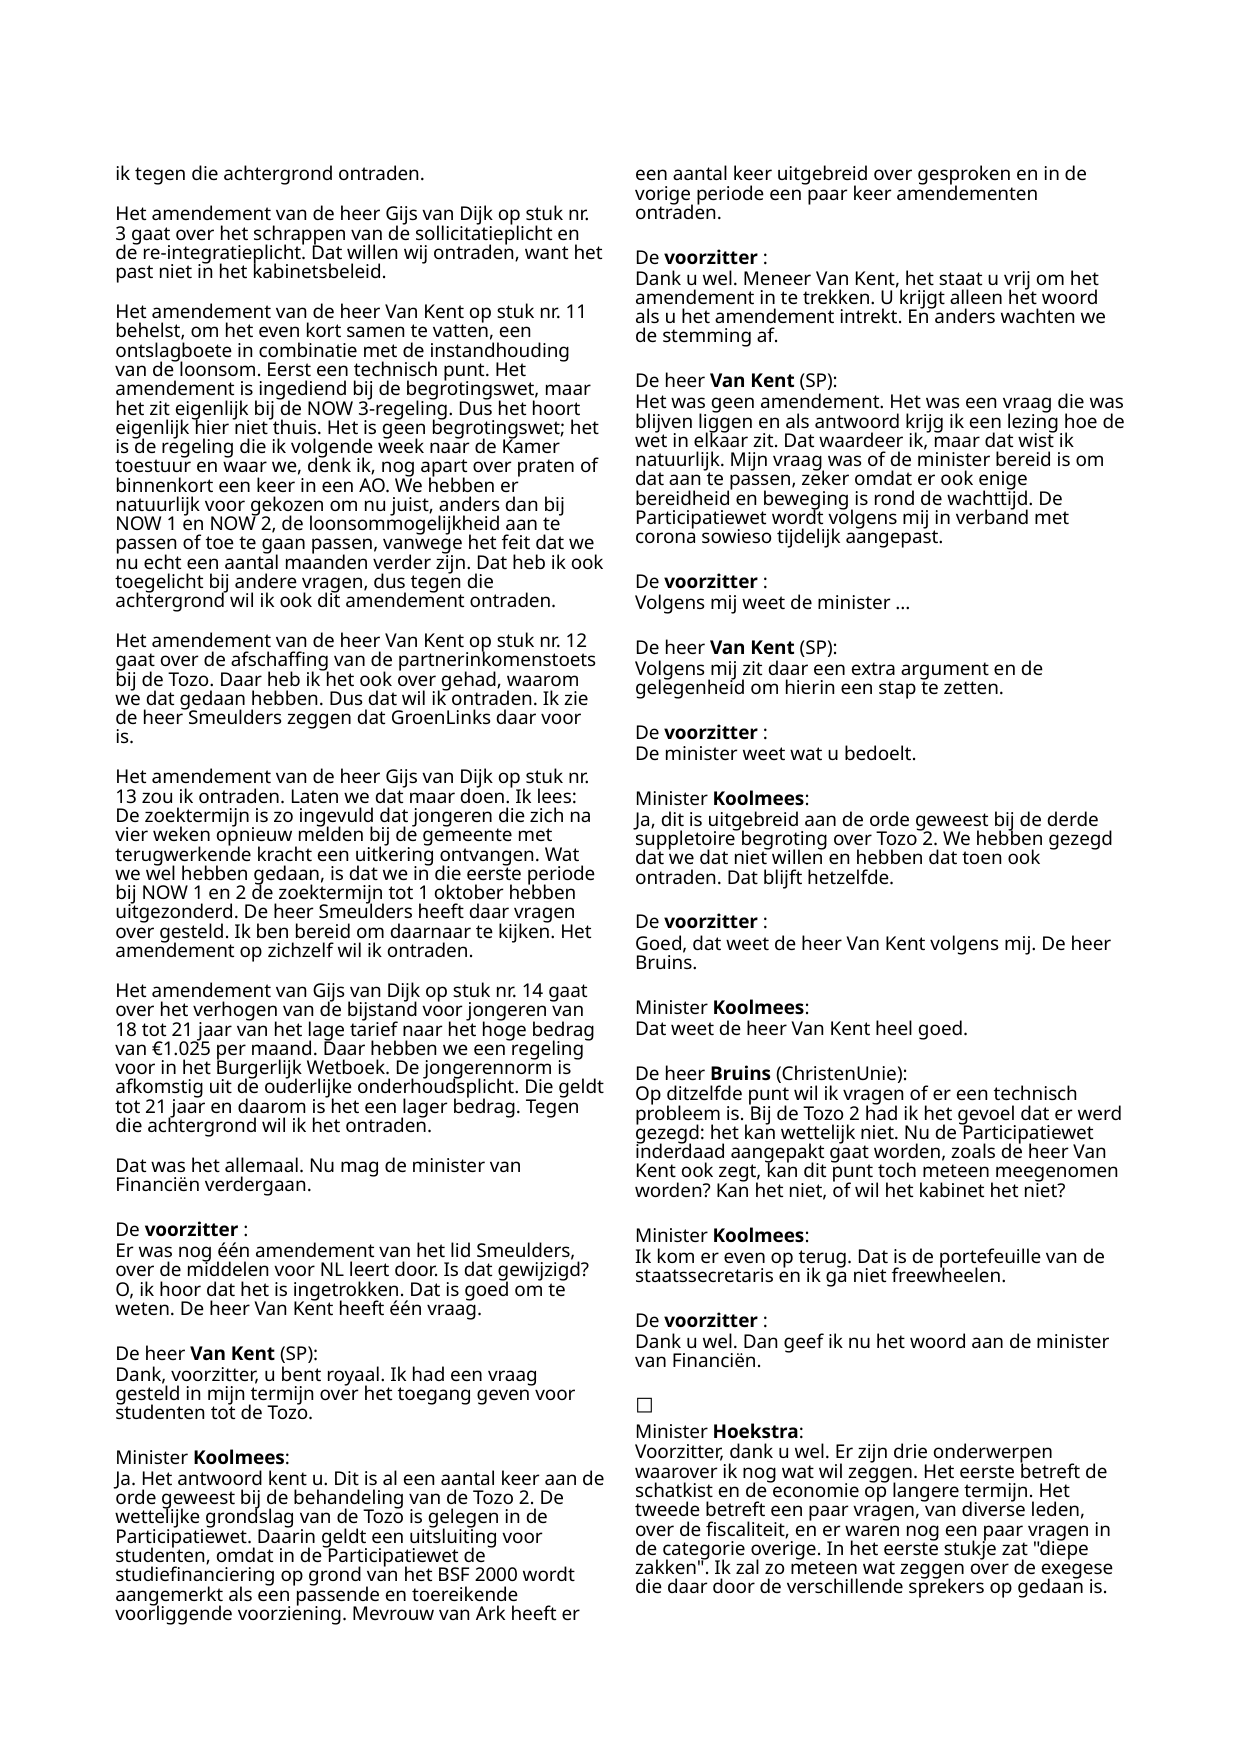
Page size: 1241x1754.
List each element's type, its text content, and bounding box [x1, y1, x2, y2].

text Ja, dit is uitgebreid aan de orde geweest bij de derde suppletoire begroting over Tozo 2. We hebben gezegd dat we dat niet willen en hebben dat toen ook ontraden. Dat blijft hetzelfde. [635, 811, 1125, 888]
text Het amendement van de heer Gijs van Dijk op stuk nr. 13 zou ik ontraden. Laten we dat maar doen. Ik lees: De zoektermijn is zo ingevuld dat jongeren die zich na vier weken opnieuw melden bij de gemeente met terugwerkende kracht een uitkering ontvangen. Wat we wel hebben gedaan, is dat we in die eerste periode bij NOW 1 en 2 de zoektermijn tot 1 oktober hebben uitgezonderd. De heer Smeulders heeft daar vragen over gesteld. Ik ben bereid om daarnaar te kijken. Het amendement op zichzelf wil ik ontraden. [115, 768, 605, 961]
text Het amendement van de heer Van Kent op stuk nr. 11 behelst, om het even kort samen te vatten, een ontslagboete in combinatie met de instandhouding van de loonsom. Eerst een technisch punt. Het amendement is ingediend bij de begrotingswet, maar het zit eigenlijk bij de NOW 3-regeling. Dus het hoort eigenlijk hier niet thuis. Het is geen begrotingswet; het is de regeling die ik volgende week naar de Kamer toestuur en waar we, denk ik, nog apart over praten of binnenkort een keer in een AO. We hebben er natuurlijk voor gekozen om nu juist, anders dan bij NOW 1 en NOW 2, de loonsommogelijkheid aan te passen of toe te gaan passen, vanwege het feit dat we nu echt een aantal maanden verder zijn. Dat heb ik ook toegelicht bij andere vragen, dus tegen die achtergrond wil ik ook dit amendement ontraden. [115, 303, 605, 611]
text De voorzitter : [635, 719, 1125, 745]
text Goed, dat weet de heer Van Kent volgens mij. De heer Bruins. [635, 934, 1125, 973]
text De heer Van Kent (SP): [635, 368, 1125, 393]
text De minister weet wat u bedoelt. [635, 745, 1125, 764]
text Het amendement van Gijs van Dijk op stuk nr. 14 gaat over het verhogen van de bijstand voor jongeren van 18 tot 21 jaar van het lage tarief naar het hoge bedrag van €1.025 per maand. Daar hebben we een regeling voor in het Burgerlijk Wetboek. De jongerennorm is afkomstig uit de ouderlijke onderhoudsplicht. Die geldt tot 21 jaar en daarom is het een lager bedrag. Tegen die achtergrond wil ik het ontraden. [115, 982, 605, 1136]
text De heer Van Kent (SP): [115, 1340, 605, 1366]
text Volgens mij weet de minister ... [635, 594, 1125, 613]
text Volgens mij zit daar een extra argument en de gelegenheid om hierin een stap te zetten. [635, 660, 1125, 698]
text De heer Van Kent (SP): [635, 634, 1125, 660]
text Minister Koolmees: [635, 785, 1125, 811]
text Voorzitter, dank u wel. Er zijn drie onderwerpen waarover ik nog wat wil zeggen. Het eerste betreft de schatkist en de economie op langere termijn. Het tweede betreft een paar vragen, van diverse leden, over de fiscaliteit, en er waren nog een paar vragen in de categorie overige. In het eerste stukje zat "diepe zakken". Ik zal zo meteen wat zeggen over de exegese die daar door de verschillende sprekers op gedaan is. [635, 1443, 1125, 1598]
text Op ditzelfde punt wil ik vragen of er een technisch probleem is. Bij de Tozo 2 had ik het gevoel dat er werd gezegd: het kan wettelijk niet. Nu de Participatiewet inderdaad aangepakt gaat worden, zoals de heer Van Kent ook zegt, kan dit punt toch meteen meegenomen worden? Kan het niet, of wil het kabinet het niet? [635, 1085, 1125, 1201]
text Dank u wel. Meneer Van Kent, het staat u vrij om het amendement in te trekken. U krijgt alleen het woord als u het amendement intrekt. En anders wachten we de stemming af. [635, 270, 1125, 347]
text ik tegen die achtergrond ontraden. [115, 165, 605, 184]
text Ik kom er even op terug. Dat is de portefeuille van de staatssecretaris en ik ga niet freewheelen. [635, 1248, 1125, 1286]
text De voorzitter : [635, 568, 1125, 594]
text De voorzitter : [115, 1216, 605, 1242]
text Dank u wel. Dan geef ik nu het woord aan de minister van Financiën. [635, 1333, 1125, 1371]
text Minister Koolmees: [115, 1444, 605, 1470]
text De heer Bruins (ChristenUnie): [635, 1060, 1125, 1085]
text een aantal keer uitgebreid over gesproken en in de vorige periode een paar keer amendementen ontraden. [635, 165, 1125, 223]
text Er was nog één amendement van het lid Smeulders, over de middelen voor NL leert door. Is dat gewijzigd? O, ik hoor dat het is ingetrokken. Dat is goed om te weten. De heer Van Kent heeft één vraag. [115, 1242, 605, 1319]
text Minister Koolmees: [635, 994, 1125, 1019]
text Ja. Het antwoord kent u. Dit is al een aantal keer aan de orde geweest bij de behandeling van de Tozo 2. De wettelijke grondslag van de Tozo is gelegen in de Participatiewet. Daarin geldt een uitsluiting voor studenten, omdat in de Participatiewet de studiefinanciering op grond van het BSF 2000 wordt aangemerkt als een passende en toereikende voorliggende voorziening. Mevrouw van Ark heeft er [115, 1470, 605, 1624]
text Dat weet de heer Van Kent heel goed. [635, 1019, 1125, 1039]
text Dank, voorzitter, u bent royaal. Ik had een vraag gesteld in mijn termijn over het toegang geven voor studenten tot de Tozo. [115, 1366, 605, 1423]
text Minister Koolmees: [635, 1222, 1125, 1248]
text Minister Hoekstra: [635, 1418, 1125, 1443]
text De voorzitter : [635, 1307, 1125, 1333]
text ⬜ [635, 1392, 1125, 1418]
text Dat was het allemaal. Nu mag de minister van Financiën verdergaan. [115, 1157, 605, 1195]
text Het amendement van de heer Gijs van Dijk op stuk nr. 3 gaat over het schrappen van de sollicitatieplicht en de re-integratieplicht. Dat willen wij ontraden, want het past niet in het kabinetsbeleid. [115, 205, 605, 282]
text De voorzitter : [635, 244, 1125, 270]
text De voorzitter : [635, 909, 1125, 934]
text Het amendement van de heer Van Kent op stuk nr. 12 gaat over de afschaffing van de partnerinkomenstoets bij de Tozo. Daar heb ik het ook over gehad, waarom we dat gedaan hebben. Dus dat wil ik ontraden. Ik zie de heer Smeulders zeggen dat GroenLinks daar voor is. [115, 632, 605, 748]
text Het was geen amendement. Het was een vraag die was blijven liggen en als antwoord krijg ik een lezing hoe de wet in elkaar zit. Dat waardeer ik, maar dat wist ik natuurlijk. Mijn vraag was of de minister bereid is om dat aan te passen, zeker omdat er ook enige bereidheid en beweging is rond de wachttijd. De Participatiewet wordt volgens mij in verband met corona sowieso tijdelijk aangepast. [635, 393, 1125, 547]
